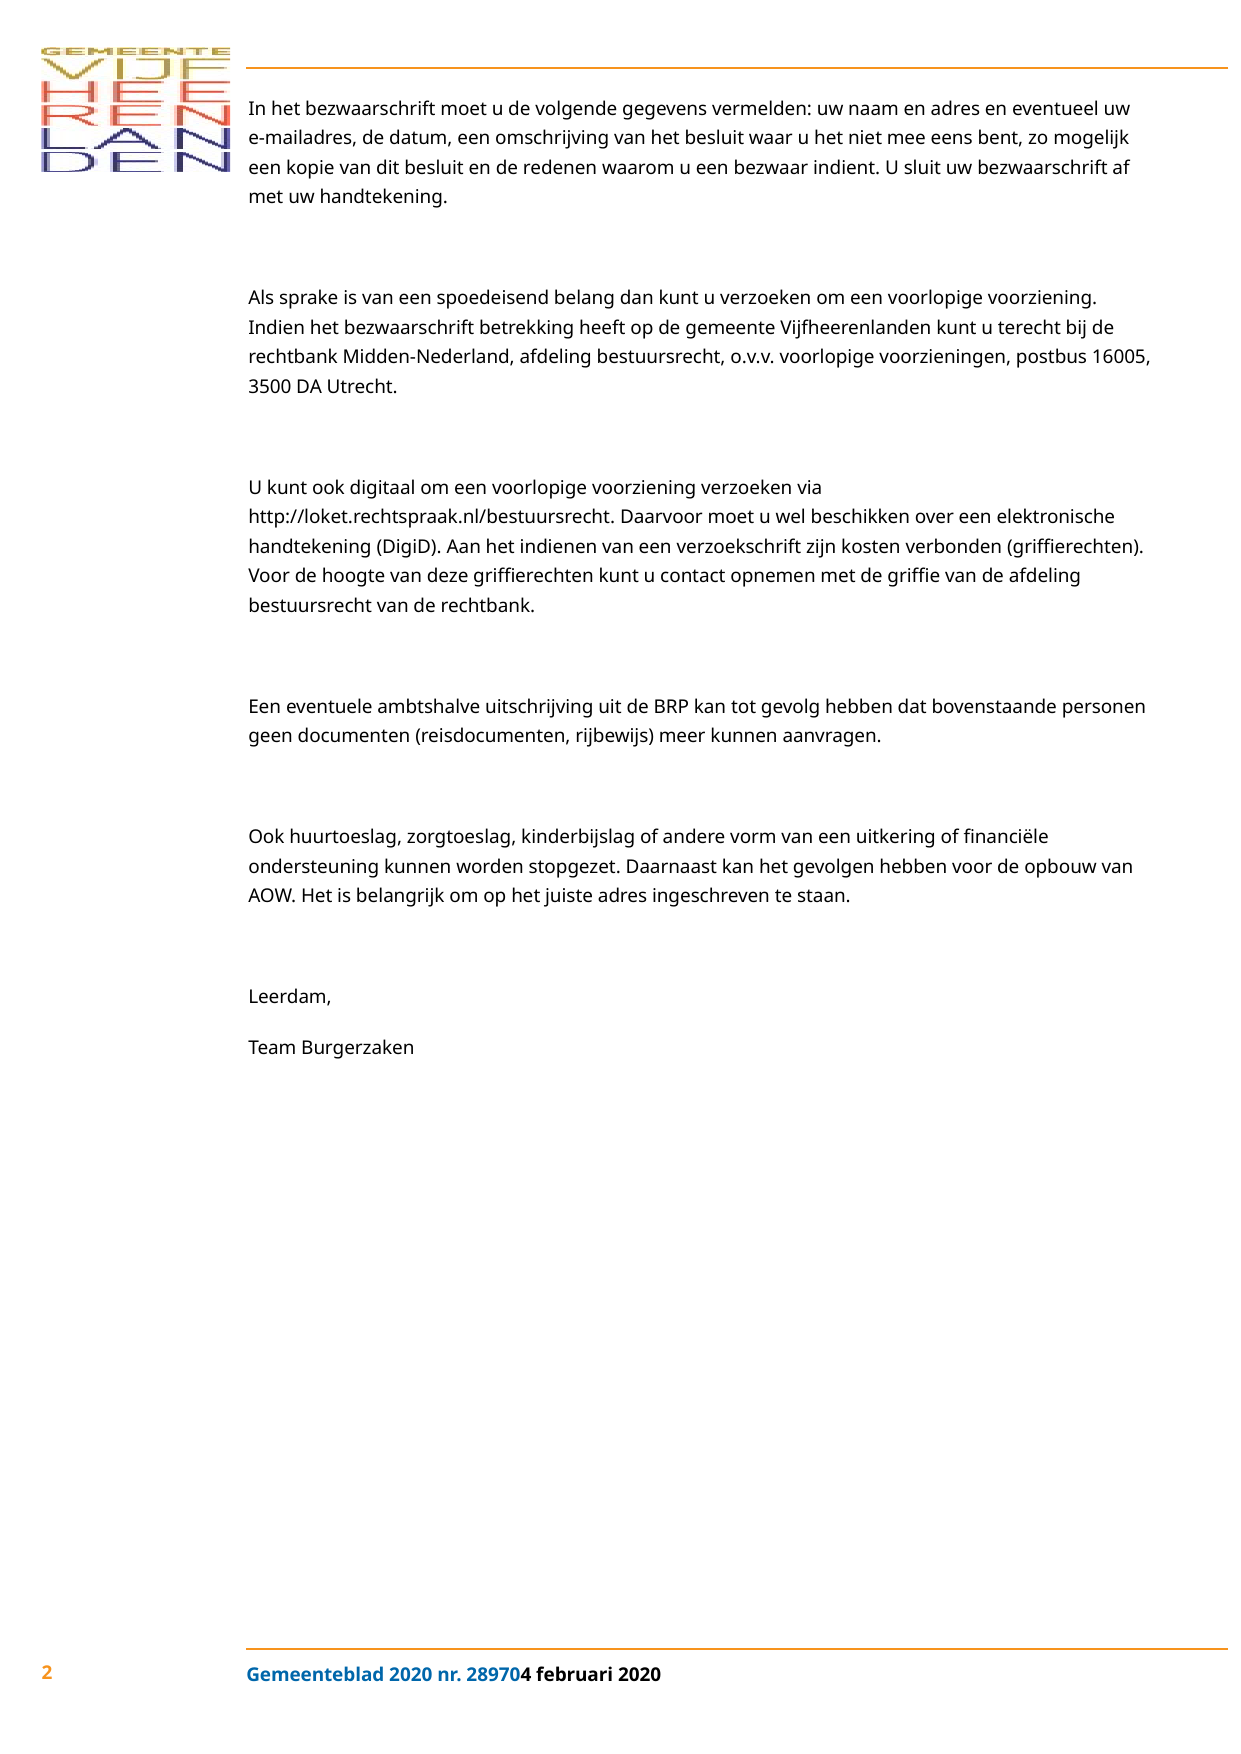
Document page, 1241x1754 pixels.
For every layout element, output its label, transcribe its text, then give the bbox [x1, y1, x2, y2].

text Leerdam, [248, 983, 1152, 1009]
text U kunt ook digitaal om een voorlopige voorziening verzoeken via http://loket.rechtspraak.nl/bestuursrecht. Daarvoor moet u wel beschikken over een elektronische handtekening (DigiD). Aan het indienen van een verzoekschrift zijn kosten verbonden (griffierechten). Voor de hoogte van deze griffierechten kunt u contact opnemen met de griffie van de afdeling bestuursrecht van de rechtbank. [248, 474, 1152, 618]
text Ook huurtoeslag, zorgtoeslag, kinderbijslag of andere vorm van een uitkering of financiële ondersteuning kunnen worden stopgezet. Daarnaast kan het gevolgen hebben voor de opbouw van AOW. Het is belangrijk om op het juiste adres ingeschreven te staan. [248, 823, 1152, 908]
picture [41, 47, 231, 172]
text Team Burgerzaken [248, 1034, 1152, 1060]
text Als sprake is van een spoedeisend belang dan kunt u verzoeken om een voorlopige voorziening. Indien het bezwaarschrift betrekking heeft op de gemeente Vijfheerenlanden kunt u terecht bij de rechtbank Midden-Nederland, afdeling bestuursrecht, o.v.v. voorlopige voorzieningen, postbus 16005, 3500 DA Utrecht. [248, 284, 1152, 399]
text In het bezwaarschrift moet u de volgende gegevens vermelden: uw naam en adres en eventueel uw e-mailadres, de datum, een omschrijving van het besluit waar u het niet mee eens bent, zo mogelijk een kopie van dit besluit en de redenen waarom u een bezwaar indient. U sluit uw bezwaarschrift af met uw handtekening. [248, 95, 1152, 209]
text Een eventuele ambtshalve uitschrijving uit de BRP kan tot gevolg hebben dat bovenstaande personen geen documenten (reisdocumenten, rijbewijs) meer kunnen aanvragen. [248, 693, 1152, 748]
